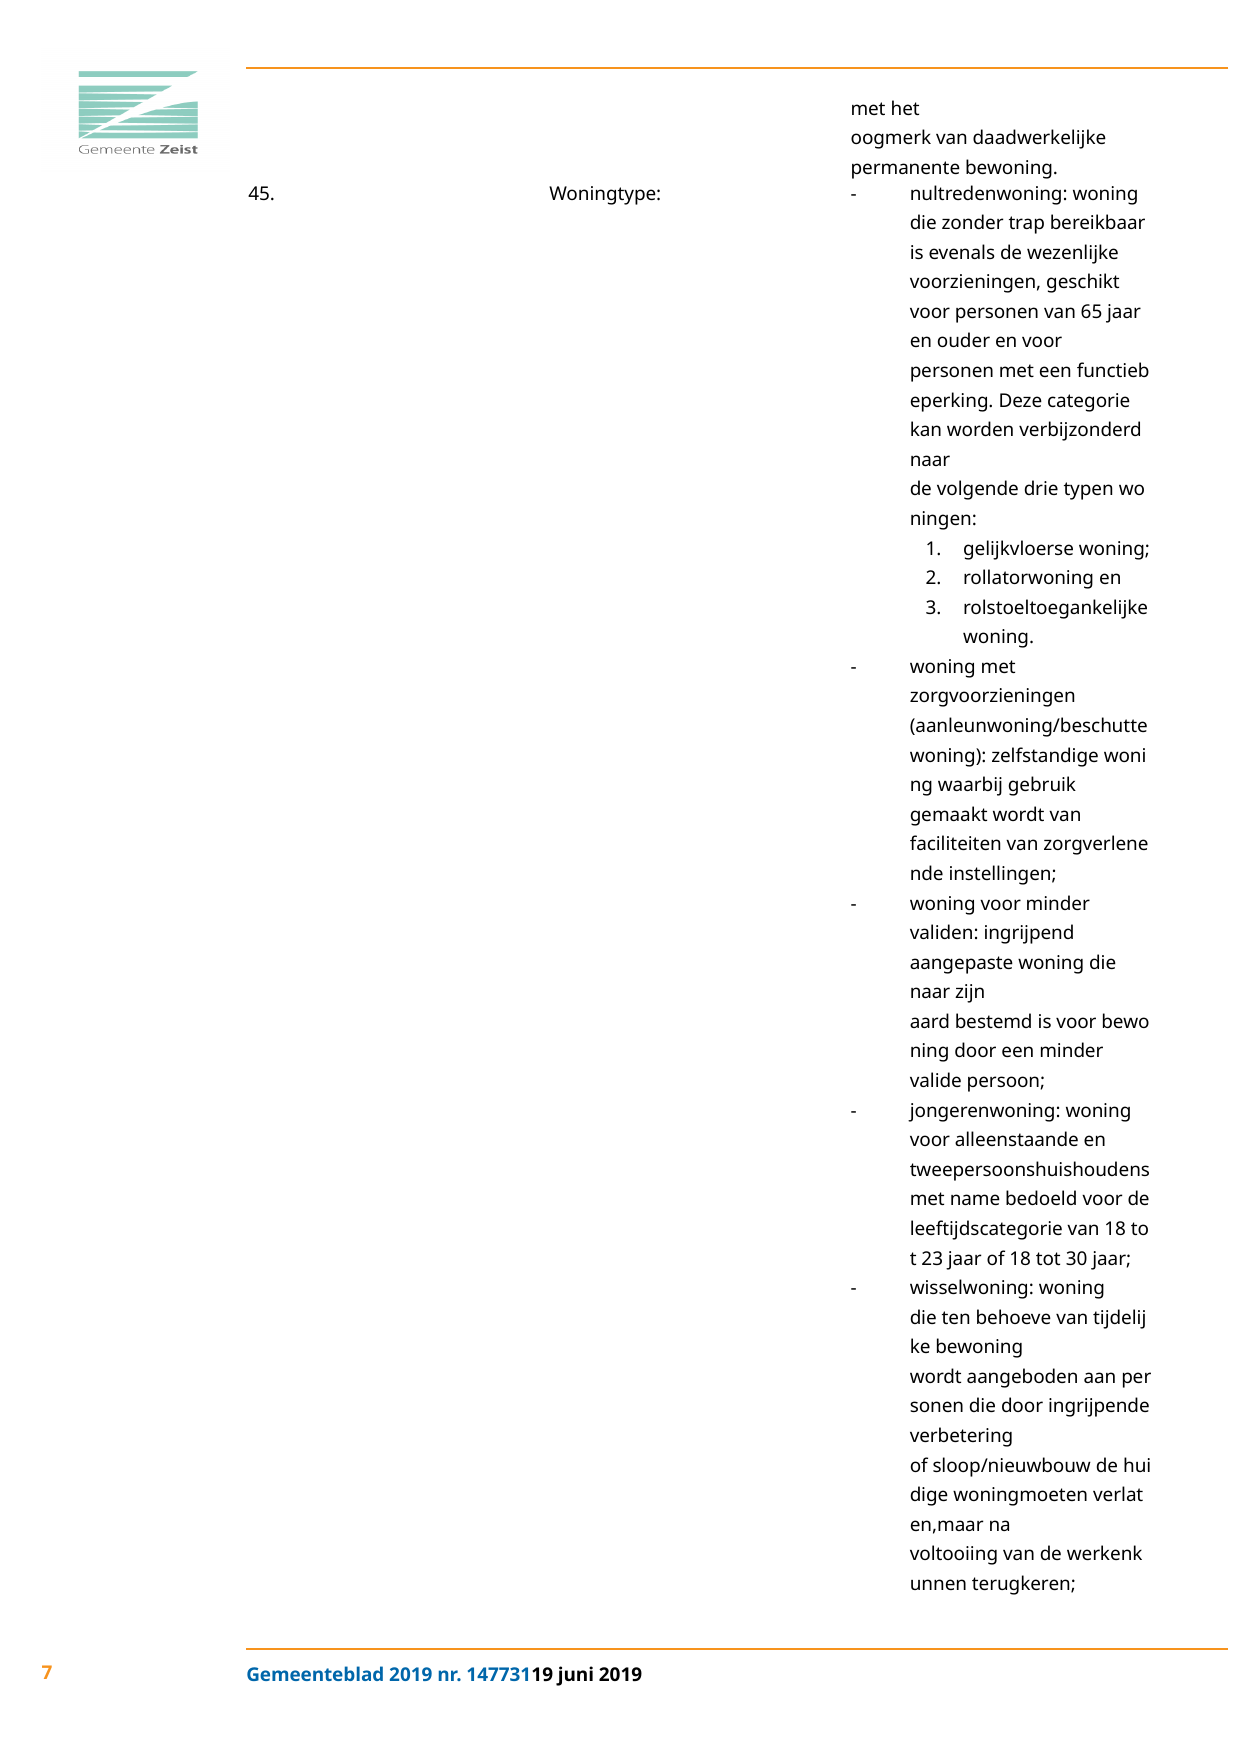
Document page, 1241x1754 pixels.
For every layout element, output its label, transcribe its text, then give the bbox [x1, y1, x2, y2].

picture [41, 47, 231, 172]
table_cell [549, 95, 850, 180]
table_cell 45. [248, 180, 549, 1596]
table_cell nultredenwoning: woning die zonder trap bereikbaar is evenals de wezenlijke voorzieningen, geschikt voor personen van 65 jaar en ouder en voor personen met een functiebeperking. Deze categorie kan worden verbijzonderd naar de volgende drie typen woningen: gelijkvloerse woning; rollatorwoning en rolstoeltoegankelijke woning. woning met zorgvoorzieningen (aanleunwoning/beschutte woning): zelfstandige woning waarbij gebruik gemaakt wordt van faciliteiten van zorgverlenende instellingen; woning voor minder validen: ingrijpend aangepaste woning die naar zijn aard bestemd is voor bewoning door een minder valide persoon; jongerenwoning: woning voor alleenstaande en tweepersoonshuishoudens met name bedoeld voor de leeftijdscategorie van 18 tot 23 jaar of 18 tot 30 jaar; wisselwoning: woning die ten behoeve van tijdelijke bewoning wordt aangeboden aan personen die door ingrijpende verbetering of sloop/nieuwbouw de huidige woningmoeten verlaten,maar na voltooiing van de werkenkunnen terugkeren; [850, 180, 1152, 1596]
table_cell Woningtype: [549, 180, 850, 1596]
table_cell met het oogmerk van daadwerkelijke permanente bewoning. [850, 95, 1152, 180]
table_cell [248, 95, 549, 180]
